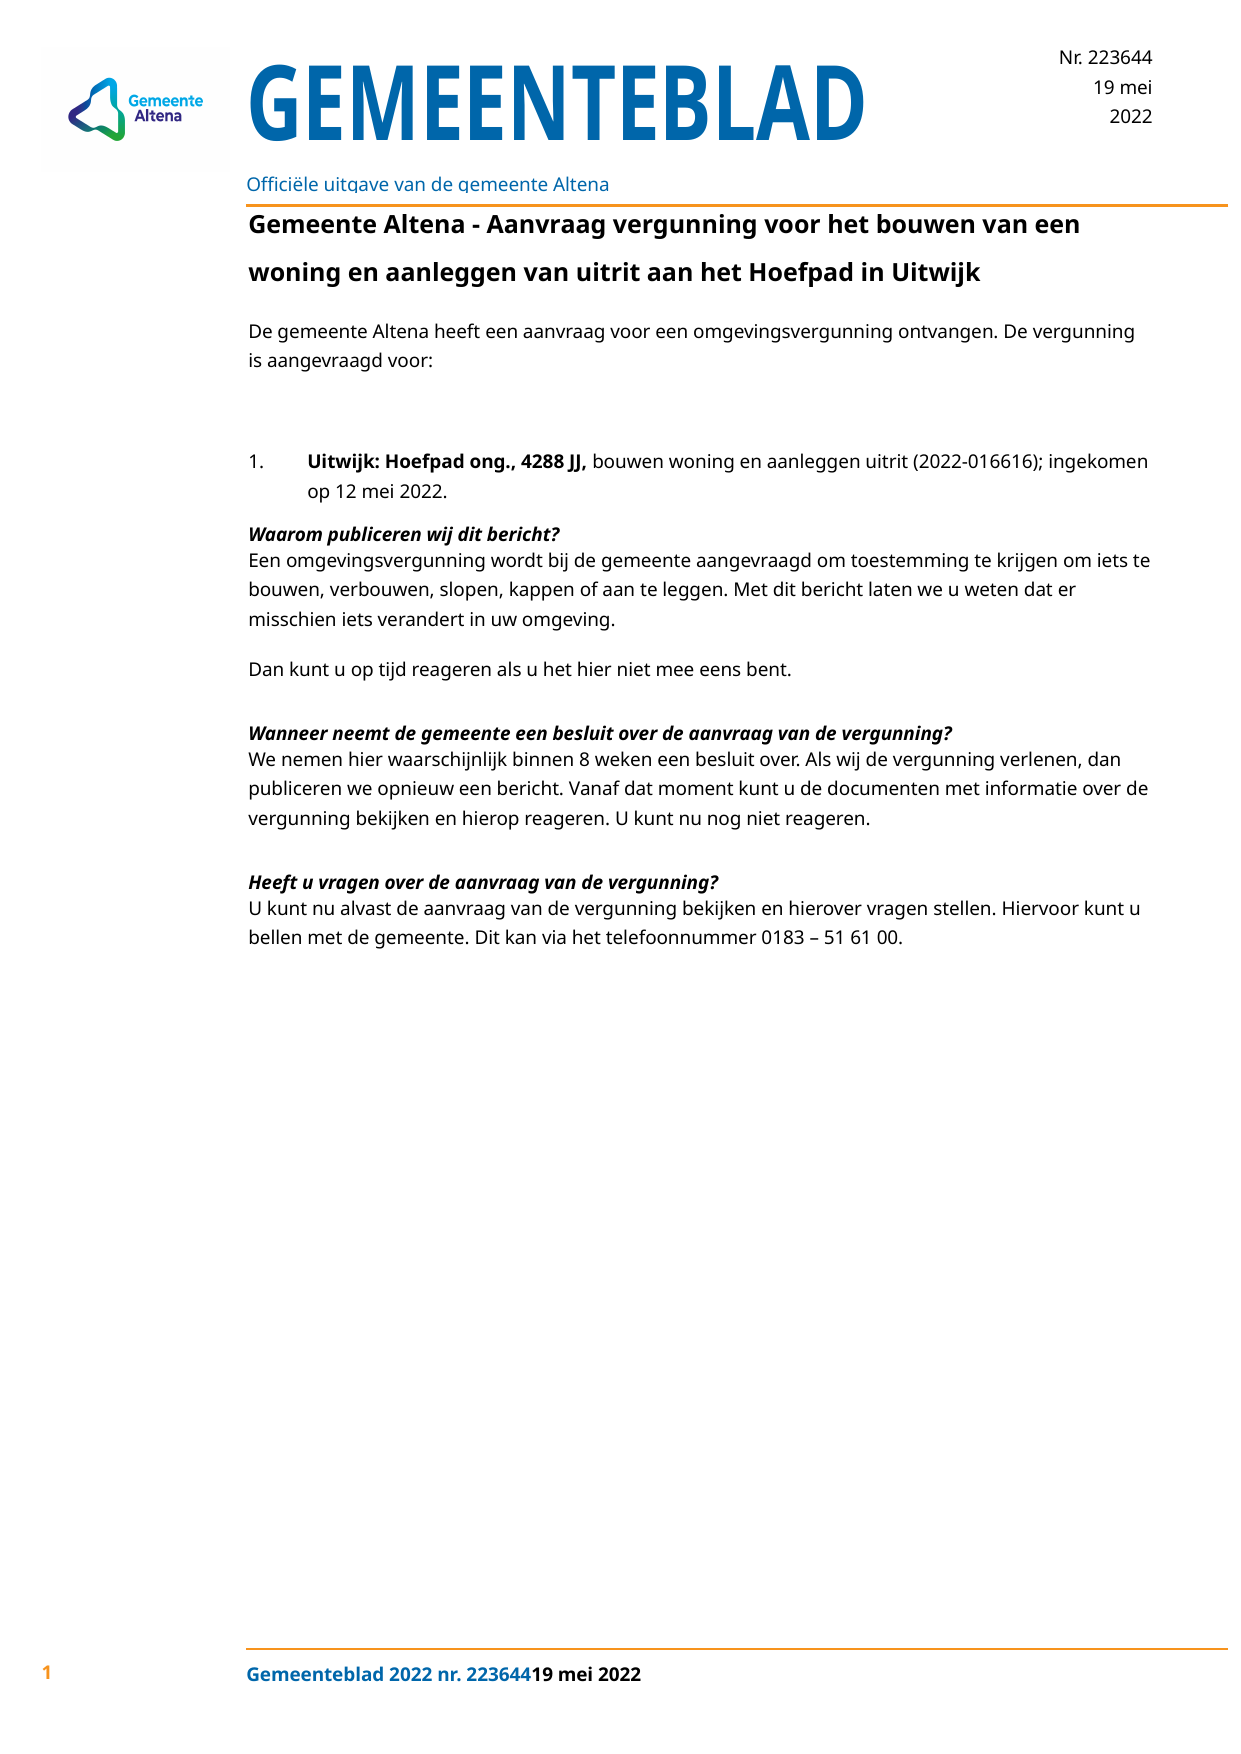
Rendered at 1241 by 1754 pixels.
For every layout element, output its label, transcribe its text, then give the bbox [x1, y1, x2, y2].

text Heeft u vragen over de aanvraag van de vergunning? [248, 869, 1152, 895]
text Waarom publiceren wij dit bericht? [248, 521, 1152, 547]
text We nemen hier waarschijnlijk binnen 8 weken een besluit over. Als wij de vergunning verlenen, dan publiceren we opnieuw een bericht. Vanaf dat moment kunt u de documenten met informatie over de vergunning bekijken en hierop reageren. U kunt nu nog niet reageren. [248, 746, 1152, 831]
text Gemeente Altena - Aanvraag vergunning voor het bouwen van een woning en aanleggen van uitrit aan het Hoefpad in Uitwijk [248, 207, 1152, 288]
text Dan kunt u op tijd reageren als u het hier niet mee eens bent. [248, 656, 1152, 682]
list Uitwijk: Hoefpad ong., 4288 JJ, bouwen woning en aanleggen uitrit (2022-016616); ingekomen op 12 mei 2022. [248, 448, 1152, 504]
picture [41, 47, 231, 172]
text Wanneer neemt de gemeente een besluit over de aanvraag van de vergunning? [248, 720, 1152, 746]
text Een omgevingsvergunning wordt bij de gemeente aangevraagd om toestemming te krijgen om iets te bouwen, verbouwen, slopen, kappen of aan te leggen. Met dit bericht laten we u weten dat er misschien iets verandert in uw omgeving. [248, 547, 1152, 632]
text U kunt nu alvast de aanvraag van de vergunning bekijken en hierover vragen stellen. Hiervoor kunt u bellen met de gemeente. Dit kan via het telefoonnummer 0183 – 51 61 00. [248, 895, 1152, 950]
text De gemeente Altena heeft een aanvraag voor een omgevingsvergunning ontvangen. De vergunning is aangevraagd voor: [248, 318, 1152, 373]
